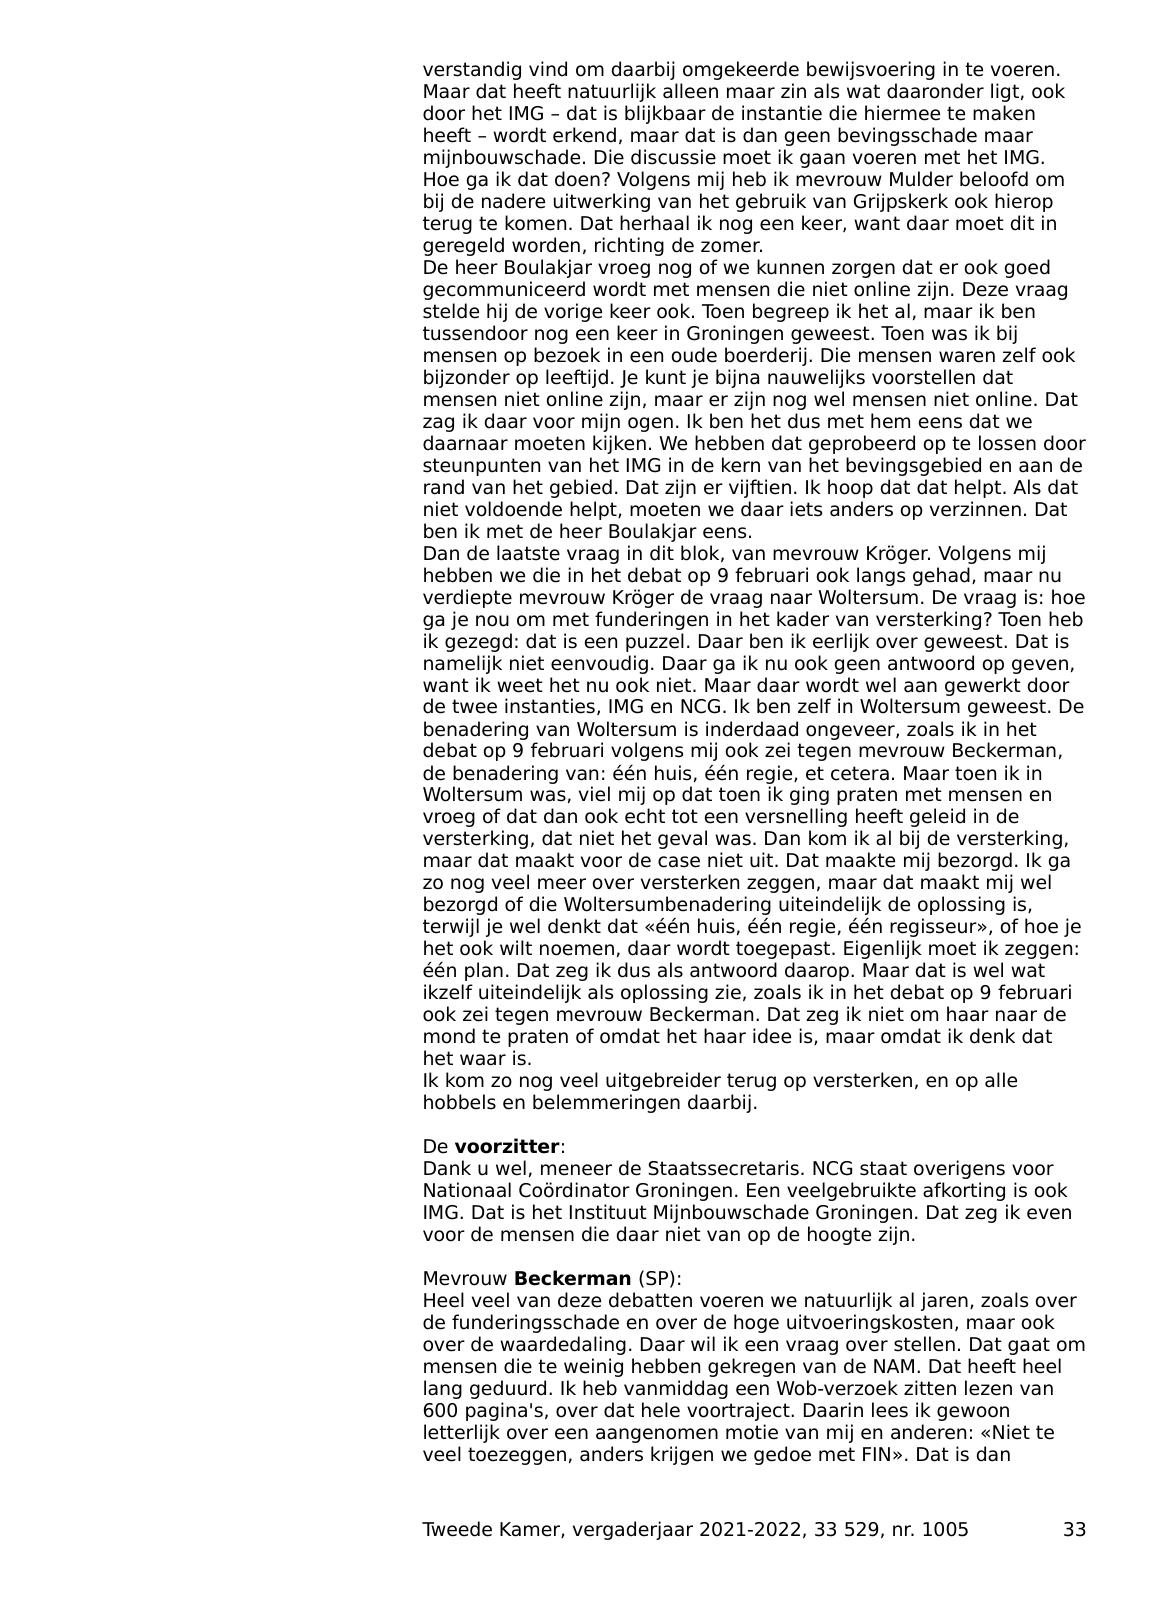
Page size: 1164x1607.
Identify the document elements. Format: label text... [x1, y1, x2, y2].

text Dan de laatste vraag in dit blok, van mevrouw Kröger. Volgens mij hebben we die in het debat op 9 februari ook langs gehad, maar nu verdiepte mevrouw Kröger de vraag naar Woltersum. De vraag is: hoe ga je nou om met funderingen in het kader van versterking? Toen heb ik gezegd: dat is een puzzel. Daar ben ik eerlijk over geweest. Dat is namelijk niet eenvoudig. Daar ga ik nu ook geen antwoord op geven, want ik weet het nu ook niet. Maar daar wordt wel aan gewerkt door de twee instanties, IMG en NCG. Ik ben zelf in Woltersum geweest. De benadering van Woltersum is inderdaad ongeveer, zoals ik in het debat op 9 februari volgens mij ook zei tegen mevrouw Beckerman, de benadering van: één huis, één regie, et cetera. Maar toen ik in Woltersum was, viel mij op dat toen ik ging praten met mensen en vroeg of dat dan ook echt tot een versnelling heeft geleid in de versterking, dat niet het geval was. Dan kom ik al bij de versterking, maar dat maakt voor de case niet uit. Dat maakte mij bezorgd. Ik ga zo nog veel meer over versterken zeggen, maar dat maakt mij wel bezorgd of die Woltersumbenadering uiteindelijk de oplossing is, terwijl je wel denkt dat «één huis, één regie, één regisseur», of hoe je het ook wilt noemen, daar wordt toegepast. Eigenlijk moet ik zeggen: één plan. Dat zeg ik dus als antwoord daarop. Maar dat is wel wat ikzelf uiteindelijk als oplossing zie, zoals ik in het debat op 9 februari ook zei tegen mevrouw Beckerman. Dat zeg ik niet om haar naar de mond te praten of omdat het haar idee is, maar omdat ik denk dat het waar is. [422, 543, 1087, 1070]
text Heel veel van deze debatten voeren we natuurlijk al jaren, zoals over de funderingsschade en over de hoge uitvoeringskosten, maar ook over de waardedaling. Daar wil ik een vraag over stellen. Dat gaat om mensen die te weinig hebben gekregen van de NAM. Dat heeft heel lang geduurd. Ik heb vanmiddag een Wob-verzoek zitten lezen van 600 pagina's, over dat hele voortraject. Daarin lees ik gewoon letterlijk over een aangenomen motie van mij en anderen: «Niet te veel toezeggen, anders krijgen we gedoe met FIN». Dat is dan [422, 1290, 1087, 1466]
text De heer Boulakjar vroeg nog of we kunnen zorgen dat er ook goed gecommuniceerd wordt met mensen die niet online zijn. Deze vraag stelde hij de vorige keer ook. Toen begreep ik het al, maar ik ben tussendoor nog een keer in Groningen geweest. Toen was ik bij mensen op bezoek in een oude boerderij. Die mensen waren zelf ook bijzonder op leeftijd. Je kunt je bijna nauwelijks voorstellen dat mensen niet online zijn, maar er zijn nog wel mensen niet online. Dat zag ik daar voor mijn ogen. Ik ben het dus met hem eens dat we daarnaar moeten kijken. We hebben dat geprobeerd op te lossen door steunpunten van het IMG in de kern van het bevingsgebied en aan de rand van het gebied. Dat zijn er vijftien. Ik hoop dat dat helpt. Als dat niet voldoende helpt, moeten we daar iets anders op verzinnen. Dat ben ik met de heer Boulakjar eens. [422, 257, 1087, 543]
text Mevrouw Beckerman (SP): [422, 1268, 1087, 1290]
text De voorzitter: [422, 1136, 1087, 1158]
text Dank u wel, meneer de Staatssecretaris. NCG staat overigens voor Nationaal Coördinator Groningen. Een veelgebruikte afkorting is ook IMG. Dat is het Instituut Mijnbouwschade Groningen. Dat zeg ik even voor de mensen die daar niet van op de hoogte zijn. [422, 1158, 1087, 1246]
text Ik kom zo nog veel uitgebreider terug op versterken, en op alle hobbels en belemmeringen daarbij. [422, 1070, 1087, 1114]
text verstandig vind om daarbij omgekeerde bewijsvoering in te voeren. Maar dat heeft natuurlijk alleen maar zin als wat daaronder ligt, ook door het IMG – dat is blijkbaar de instantie die hiermee te maken heeft – wordt erkend, maar dat is dan geen bevingsschade maar mijnbouwschade. Die discussie moet ik gaan voeren met het IMG. Hoe ga ik dat doen? Volgens mij heb ik mevrouw Mulder beloofd om bij de nadere uitwerking van het gebruik van Grijpskerk ook hierop terug te komen. Dat herhaal ik nog een keer, want daar moet dit in geregeld worden, richting de zomer. [422, 59, 1087, 257]
